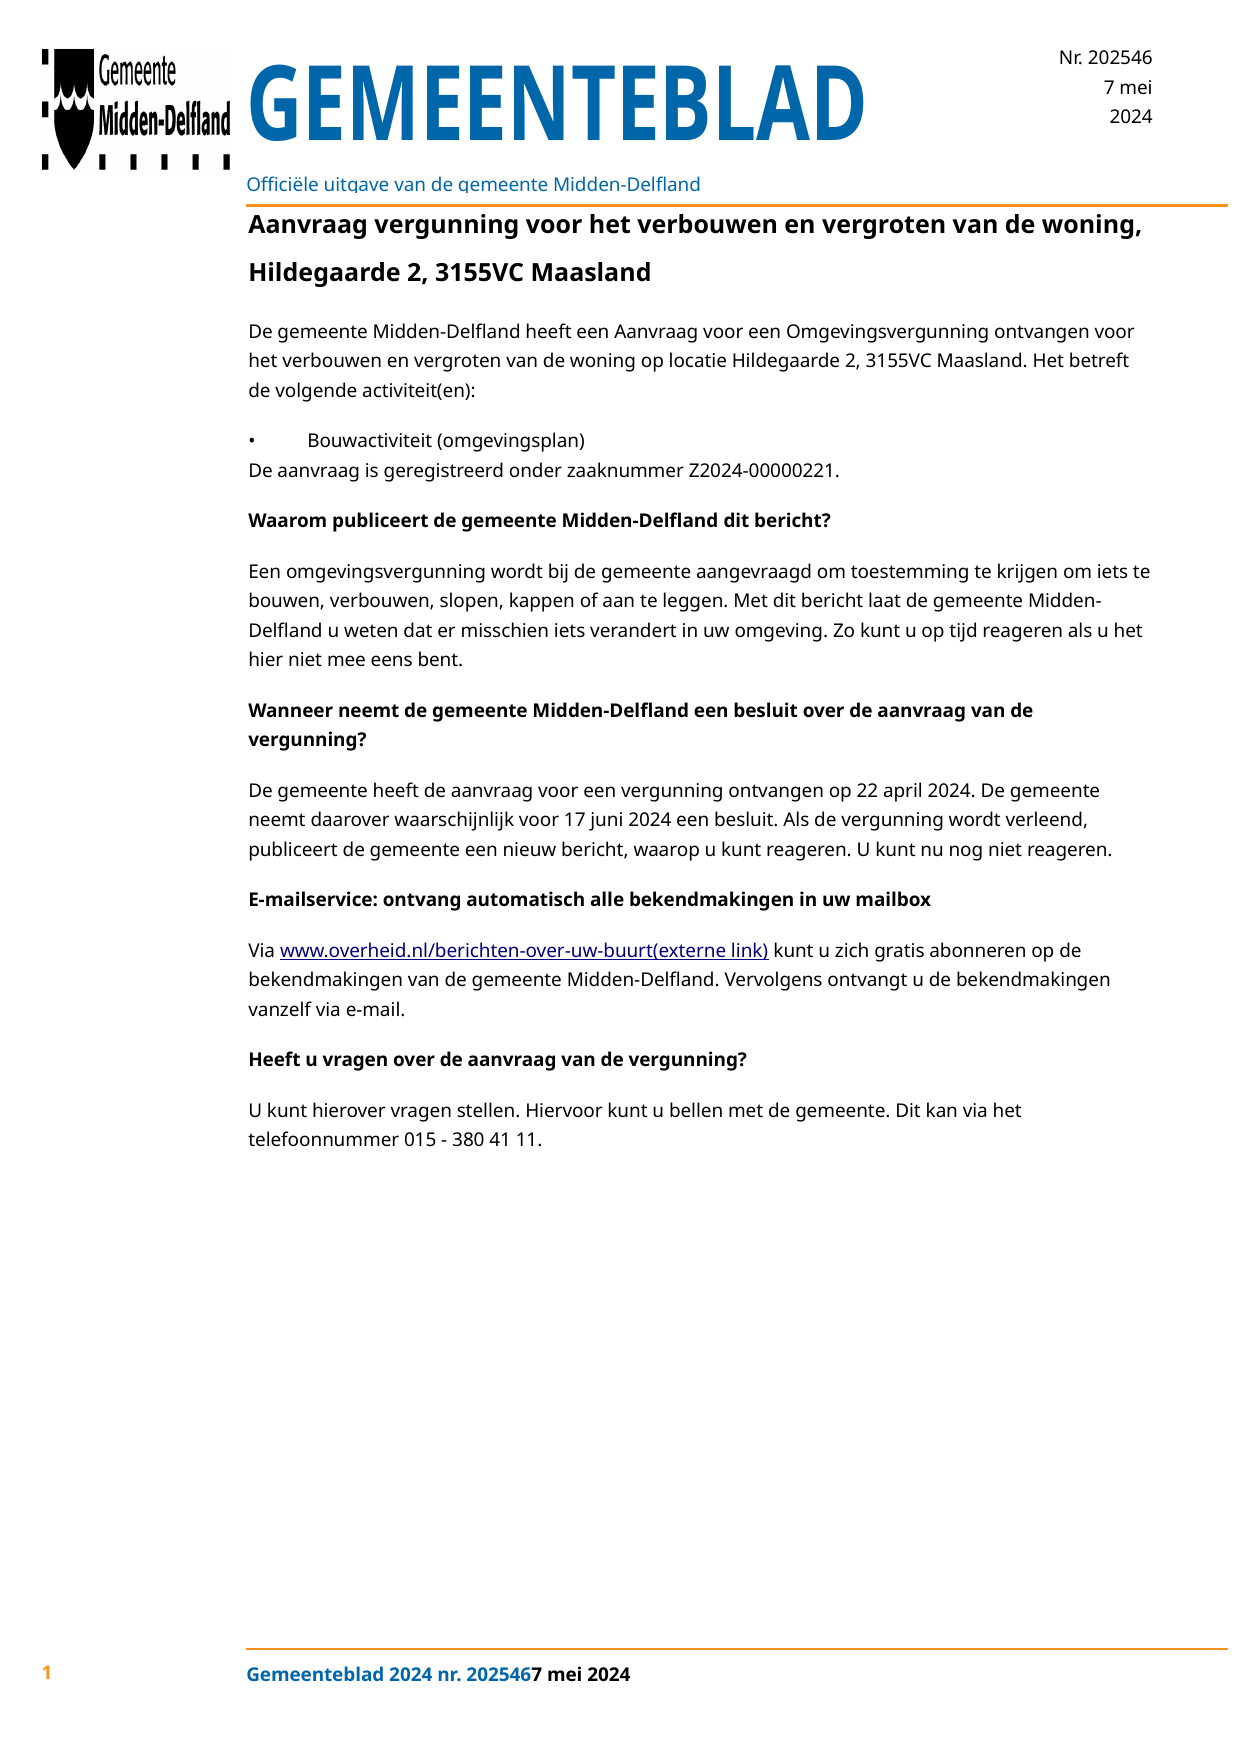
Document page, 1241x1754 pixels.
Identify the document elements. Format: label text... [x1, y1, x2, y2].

text De gemeente heeft de aanvraag voor een vergunning ontvangen op 22 april 2024. De gemeente neemt daarover waarschijnlijk voor 17 juni 2024 een besluit. Als de vergunning wordt verleend, publiceert de gemeente een nieuw bericht, waarop u kunt reageren. U kunt nu nog niet reageren. [248, 777, 1152, 862]
text Aanvraag vergunning voor het verbouwen en vergroten van de woning, Hildegaarde 2, 3155VC Maasland [248, 207, 1152, 288]
text E-mailservice: ontvang automatisch alle bekendmakingen in uw mailbox [248, 887, 1152, 912]
list Bouwactiviteit (omgevingsplan) [248, 427, 1152, 453]
text Via www.overheid.nl/berichten-over-uw-buurt(externe link) kunt u zich gratis abonneren op de bekendmakingen van de gemeente Midden-Delfland. Vervolgens ontvangt u de bekendmakingen vanzelf via e-mail. [248, 937, 1152, 1022]
text Heeft u vragen over de aanvraag van de vergunning? [248, 1047, 1152, 1072]
text De aanvraag is geregistreerd onder zaaknummer Z2024-00000221. [248, 457, 1152, 483]
text Waarom publiceert de gemeente Midden-Delfland dit bericht? [248, 507, 1152, 533]
picture [41, 47, 231, 172]
text Wanneer neemt de gemeente Midden-Delfland een besluit over de aanvraag van de vergunning? [248, 697, 1152, 752]
text Een omgevingsvergunning wordt bij de gemeente aangevraagd om toestemming te krijgen om iets te bouwen, verbouwen, slopen, kappen of aan te leggen. Met dit bericht laat de gemeente Midden-Delfland u weten dat er misschien iets verandert in uw omgeving. Zo kunt u op tijd reageren als u het hier niet mee eens bent. [248, 558, 1152, 672]
text De gemeente Midden-Delfland heeft een Aanvraag voor een Omgevingsvergunning ontvangen voor het verbouwen en vergroten van de woning op locatie Hildegaarde 2, 3155VC Maasland. Het betreft de volgende activiteit(en): [248, 318, 1152, 403]
text U kunt hierover vragen stellen. Hiervoor kunt u bellen met de gemeente. Dit kan via het telefoonnummer 015 - 380 41 11. [248, 1097, 1152, 1152]
